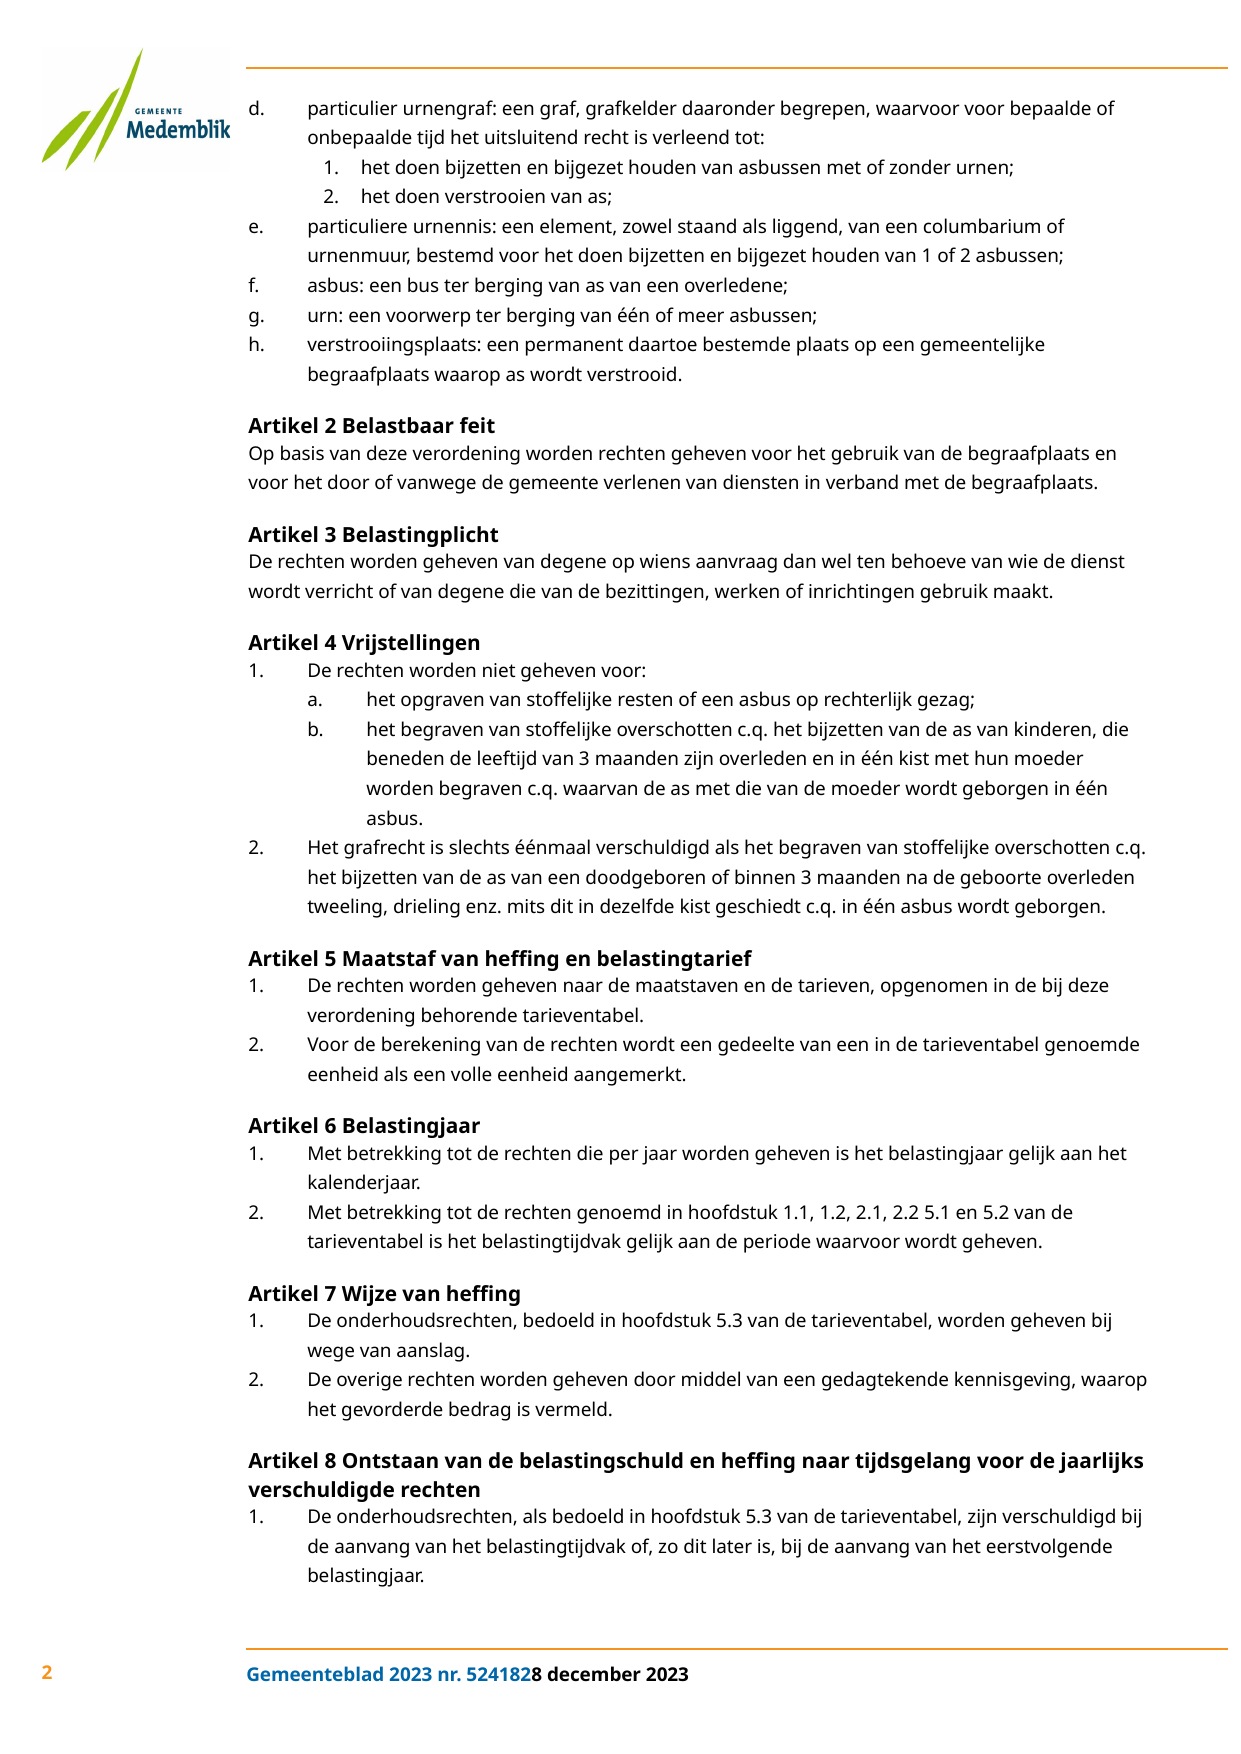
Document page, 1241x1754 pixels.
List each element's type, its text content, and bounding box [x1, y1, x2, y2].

list verstrooiingsplaats: een permanent daartoe bestemde plaats op een gemeentelijke begraafplaats waarop as wordt verstrooid. [248, 331, 1152, 387]
list Het grafrecht is slechts éénmaal verschuldigd als het begraven van stoffelijke overschotten c.q. het bijzetten van de as van een doodgeboren of binnen 3 maanden na de geboorte overleden tweeling, drieling enz. mits dit in dezelfde kist geschiedt c.q. in één asbus wordt geborgen. [248, 834, 1152, 919]
list Met betrekking tot de rechten die per jaar worden geheven is het belastingjaar gelijk aan het kalenderjaar. [248, 1140, 1152, 1195]
picture [41, 47, 231, 172]
list het begraven van stoffelijke overschotten c.q. het bijzetten van de as van kinderen, die beneden de leeftijd van 3 maanden zijn overleden en in één kist met hun moeder worden begraven c.q. waarvan de as met die van de moeder wordt geborgen in één asbus. [307, 716, 1152, 830]
text Op basis van deze verordening worden rechten geheven voor het gebruik van de begraafplaats en voor het door of vanwege de gemeente verlenen van diensten in verband met de begraafplaats. [248, 440, 1152, 495]
text De rechten worden geheven van degene op wiens aanvraag dan wel ten behoeve van wie de dienst wordt verricht of van degene die van de bezittingen, werken of inrichtingen gebruik maakt. [248, 548, 1152, 604]
list De rechten worden geheven naar de maatstaven en de tarieven, opgenomen in de bij deze verordening behorende tarieventabel. [248, 972, 1152, 1028]
list De overige rechten worden geheven door middel van een gedagtekende kennisgeving, waarop het gevorderde bedrag is vermeld. [248, 1367, 1152, 1422]
text Artikel 2 Belastbaar feit [248, 411, 1152, 440]
list urn: een voorwerp ter berging van één of meer asbussen; [248, 302, 1152, 328]
list Voor de berekening van de rechten wordt een gedeelte van een in de tarieventabel genoemde eenheid als een volle eenheid aangemerkt. [248, 1031, 1152, 1087]
list particulier urnengraf: een graf, grafkelder daaronder begrepen, waarvoor voor bepaalde of onbepaalde tijd het uitsluitend recht is verleend tot: [248, 95, 1152, 150]
list De rechten worden niet geheven voor: [248, 657, 1152, 682]
text Artikel 3 Belastingplicht [248, 520, 1152, 548]
list De onderhoudsrechten, bedoeld in hoofdstuk 5.3 van de tarieventabel, worden geheven bij wege van aanslag. [248, 1307, 1152, 1363]
text Artikel 8 Ontstaan van de belastingschuld en heffing naar tijdsgelang voor de jaarlijks verschuldigde rechten [248, 1447, 1152, 1503]
list het opgraven van stoffelijke resten of een asbus op rechterlijk gezag; [307, 686, 1152, 712]
text Artikel 5 Maatstaf van heffing en belastingtarief [248, 944, 1152, 972]
list particuliere urnennis: een element, zowel staand als liggend, van een columbarium of urnenmuur, bestemd voor het doen bijzetten en bijgezet houden van 1 of 2 asbussen; [248, 213, 1152, 268]
list asbus: een bus ter berging van as van een overledene; [248, 272, 1152, 298]
list het doen bijzetten en bijgezet houden van asbussen met of zonder urnen; [323, 154, 1152, 180]
list Met betrekking tot de rechten genoemd in hoofdstuk 1.1, 1.2, 2.1, 2.2 5.1 en 5.2 van de tarieventabel is het belastingtijdvak gelijk aan de periode waarvoor wordt geheven. [248, 1199, 1152, 1254]
text Artikel 6 Belastingjaar [248, 1111, 1152, 1140]
list De onderhoudsrechten, als bedoeld in hoofdstuk 5.3 van de tarieventabel, zijn verschuldigd bij de aanvang van het belastingtijdvak of, zo dit later is, bij de aanvang van het eerstvolgende belastingjaar. [248, 1503, 1152, 1588]
list het doen verstrooien van as; [323, 183, 1152, 209]
text Artikel 7 Wijze van heffing [248, 1279, 1152, 1307]
text Artikel 4 Vrijstellingen [248, 628, 1152, 657]
